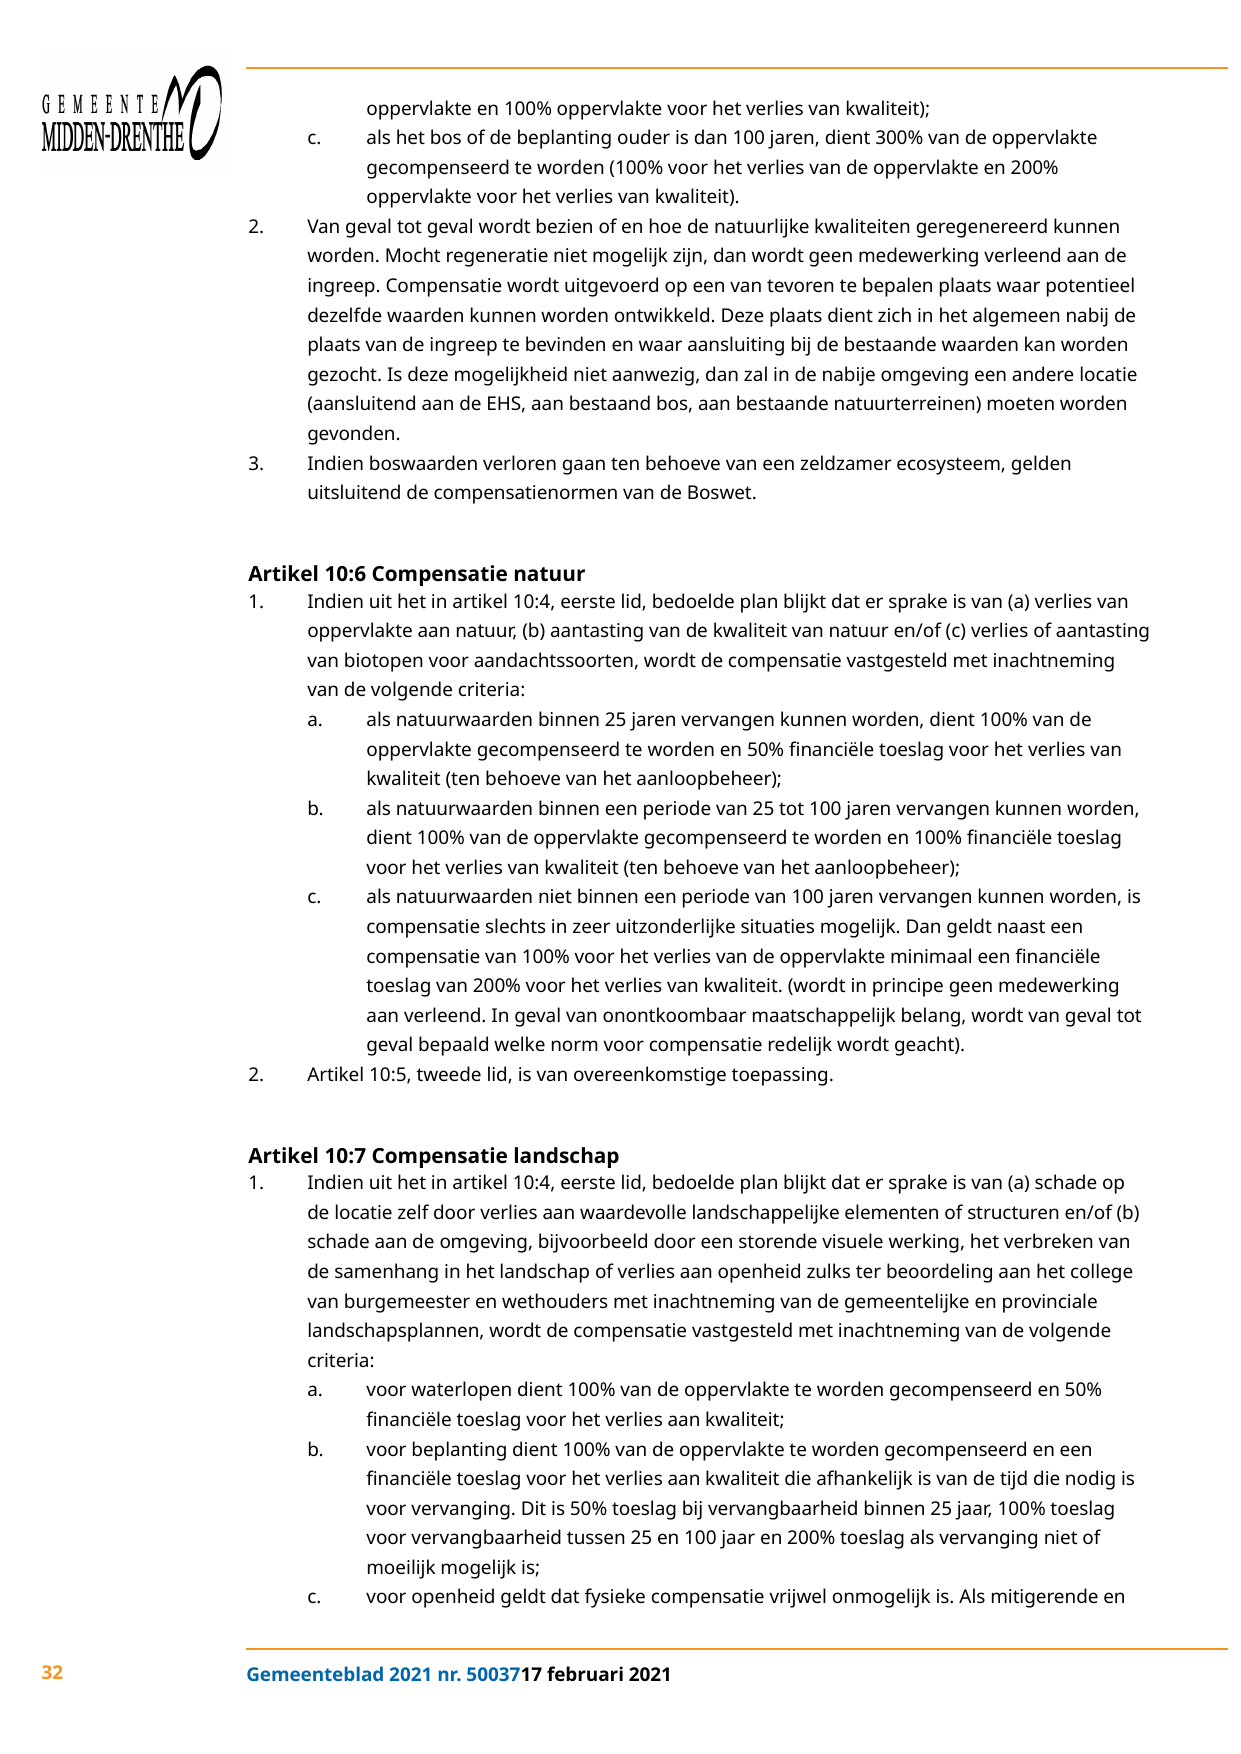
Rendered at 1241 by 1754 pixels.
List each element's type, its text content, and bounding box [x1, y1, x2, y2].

list Indien uit het in artikel 10:4, eerste lid, bedoelde plan blijkt dat er sprake is van (a) schade op de locatie zelf door verlies aan waardevolle landschappelijke elementen of structuren en/of (b) schade aan de omgeving, bijvoorbeeld door een storende visuele werking, het verbreken van de samenhang in het landschap of verlies aan openheid zulks ter beoordeling aan het college van burgemeester en wethouders met inachtneming van de gemeentelijke en provinciale landschapsplannen, wordt de compensatie vastgesteld met inachtneming van de volgende criteria: [248, 1169, 1152, 1373]
list Indien uit het in artikel 10:4, eerste lid, bedoelde plan blijkt dat er sprake is van (a) verlies van oppervlakte aan natuur, (b) aantasting van de kwaliteit van natuur en/of (c) verlies of aantasting van biotopen voor aandachtssoorten, wordt de compensatie vastgesteld met inachtneming van de volgende criteria: [248, 588, 1152, 702]
list als natuurwaarden niet binnen een periode van 100 jaren vervangen kunnen worden, is compensatie slechts in zeer uitzonderlijke situaties mogelijk. Dan geldt naast een compensatie van 100% voor het verlies van de oppervlakte minimaal een financiële toeslag van 200% voor het verlies van kwaliteit. (wordt in principe geen medewerking aan verleend. In geval van onontkoombaar maatschappelijk belang, wordt van geval tot geval bepaald welke norm voor compensatie redelijk wordt geacht). [307, 884, 1152, 1057]
list Van geval tot geval wordt bezien of en hoe de natuurlijke kwaliteiten geregenereerd kunnen worden. Mocht regeneratie niet mogelijk zijn, dan wordt geen medewerking verleend aan de ingreep. Compensatie wordt uitgevoerd op een van tevoren te bepalen plaats waar potentieel dezelfde waarden kunnen worden ontwikkeld. Deze plaats dient zich in het algemeen nabij de plaats van de ingreep te bevinden en waar aansluiting bij de bestaande waarden kan worden gezocht. Is deze mogelijkheid niet aanwezig, dan zal in de nabije omgeving een andere locatie (aansluitend aan de EHS, aan bestaand bos, aan bestaande natuurterreinen) moeten worden gevonden. [248, 213, 1152, 446]
list voor openheid geldt dat fysieke compensatie vrijwel onmogelijk is. Als mitigerende en [307, 1584, 1152, 1609]
list oppervlakte en 100% oppervlakte voor het verlies van kwaliteit); [307, 95, 1152, 121]
text Artikel 10:7 Compensatie landschap [248, 1141, 1152, 1169]
list als het bos of de beplanting ouder is dan 100 jaren, dient 300% van de oppervlakte gecompenseerd te worden (100% voor het verlies van de oppervlakte en 200% oppervlakte voor het verlies van kwaliteit). [307, 124, 1152, 209]
list Artikel 10:5, tweede lid, is van overeenkomstige toepassing. [248, 1061, 1152, 1087]
list als natuurwaarden binnen een periode van 25 tot 100 jaren vervangen kunnen worden, dient 100% van de oppervlakte gecompenseerd te worden en 100% financiële toeslag voor het verlies van kwaliteit (ten behoeve van het aanloopbeheer); [307, 795, 1152, 880]
picture [41, 47, 231, 172]
text Artikel 10:6 Compensatie natuur [248, 559, 1152, 588]
list als natuurwaarden binnen 25 jaren vervangen kunnen worden, dient 100% van de oppervlakte gecompenseerd te worden en 50% financiële toeslag voor het verlies van kwaliteit (ten behoeve van het aanloopbeheer); [307, 706, 1152, 791]
list voor beplanting dient 100% van de oppervlakte te worden gecompenseerd en een financiële toeslag voor het verlies aan kwaliteit die afhankelijk is van de tijd die nodig is voor vervanging. Dit is 50% toeslag bij vervangbaarheid binnen 25 jaar, 100% toeslag voor vervangbaarheid tussen 25 en 100 jaar en 200% toeslag als vervanging niet of moeilijk mogelijk is; [307, 1436, 1152, 1580]
list Indien boswaarden verloren gaan ten behoeve van een zeldzamer ecosysteem, gelden uitsluitend de compensatienormen van de Boswet. [248, 450, 1152, 505]
list voor waterlopen dient 100% van de oppervlakte te worden gecompenseerd en 50% financiële toeslag voor het verlies aan kwaliteit; [307, 1377, 1152, 1432]
